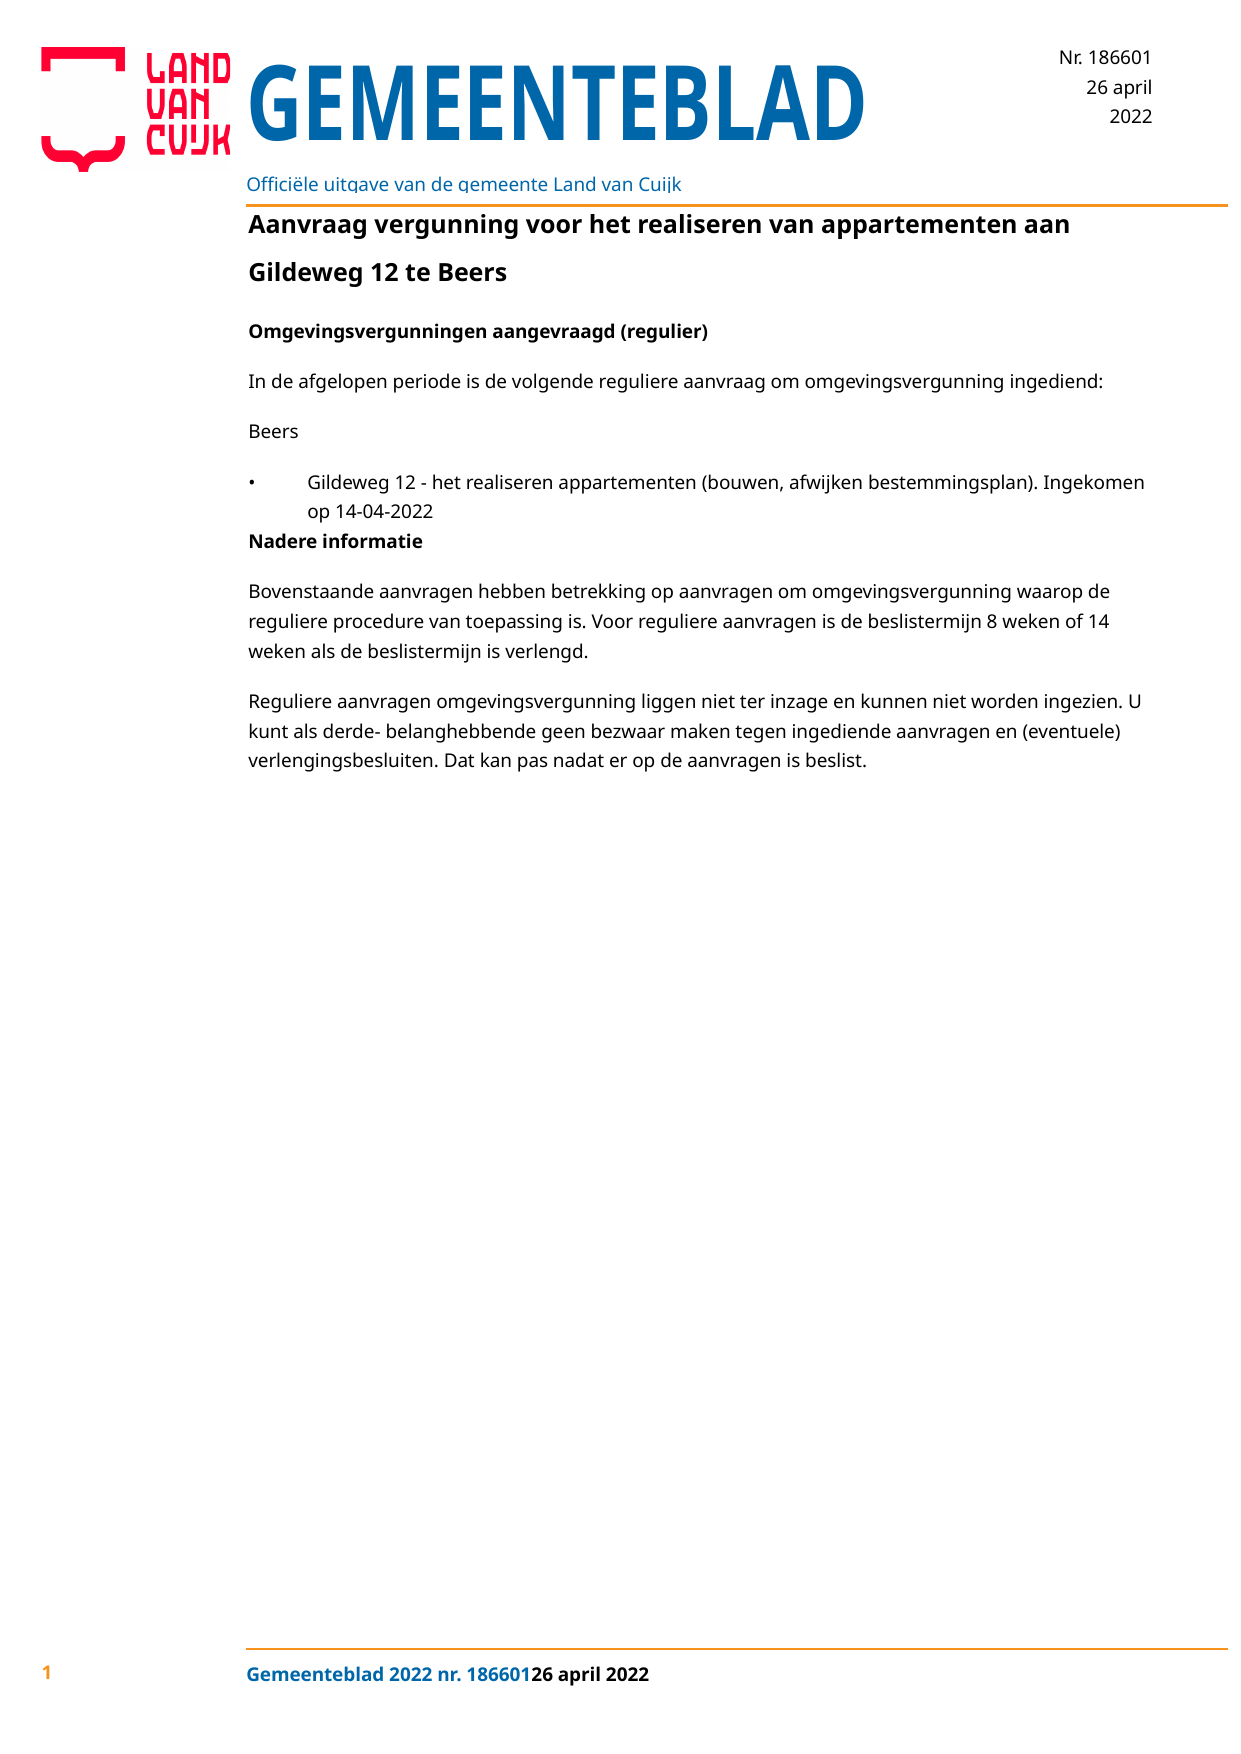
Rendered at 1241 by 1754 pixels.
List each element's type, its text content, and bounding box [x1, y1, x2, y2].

text Omgevingsvergunningen aangevraagd (regulier) [248, 318, 1152, 344]
text Nadere informatie [248, 528, 1152, 554]
text In de afgelopen periode is de volgende reguliere aanvraag om omgevingsvergunning ingediend: [248, 368, 1152, 394]
text Aanvraag vergunning voor het realiseren van appartementen aan Gildeweg 12 te Beers [248, 207, 1152, 288]
text Reguliere aanvragen omgevingsvergunning liggen niet ter inzage en kunnen niet worden ingezien. U kunt als derde- belanghebbende geen bezwaar maken tegen ingediende aanvragen en (eventuele) verlengingsbesluiten. Dat kan pas nadat er op de aanvragen is beslist. [248, 688, 1152, 773]
list Gildeweg 12 - het realiseren appartementen (bouwen, afwijken bestemmingsplan). Ingekomen op 14-04-2022 [248, 469, 1152, 524]
picture [41, 47, 231, 172]
text Bovenstaande aanvragen hebben betrekking op aanvragen om omgevingsvergunning waarop de reguliere procedure van toepassing is. Voor reguliere aanvragen is de beslistermijn 8 weken of 14 weken als de beslistermijn is verlengd. [248, 579, 1152, 664]
text Beers [248, 419, 1152, 444]
